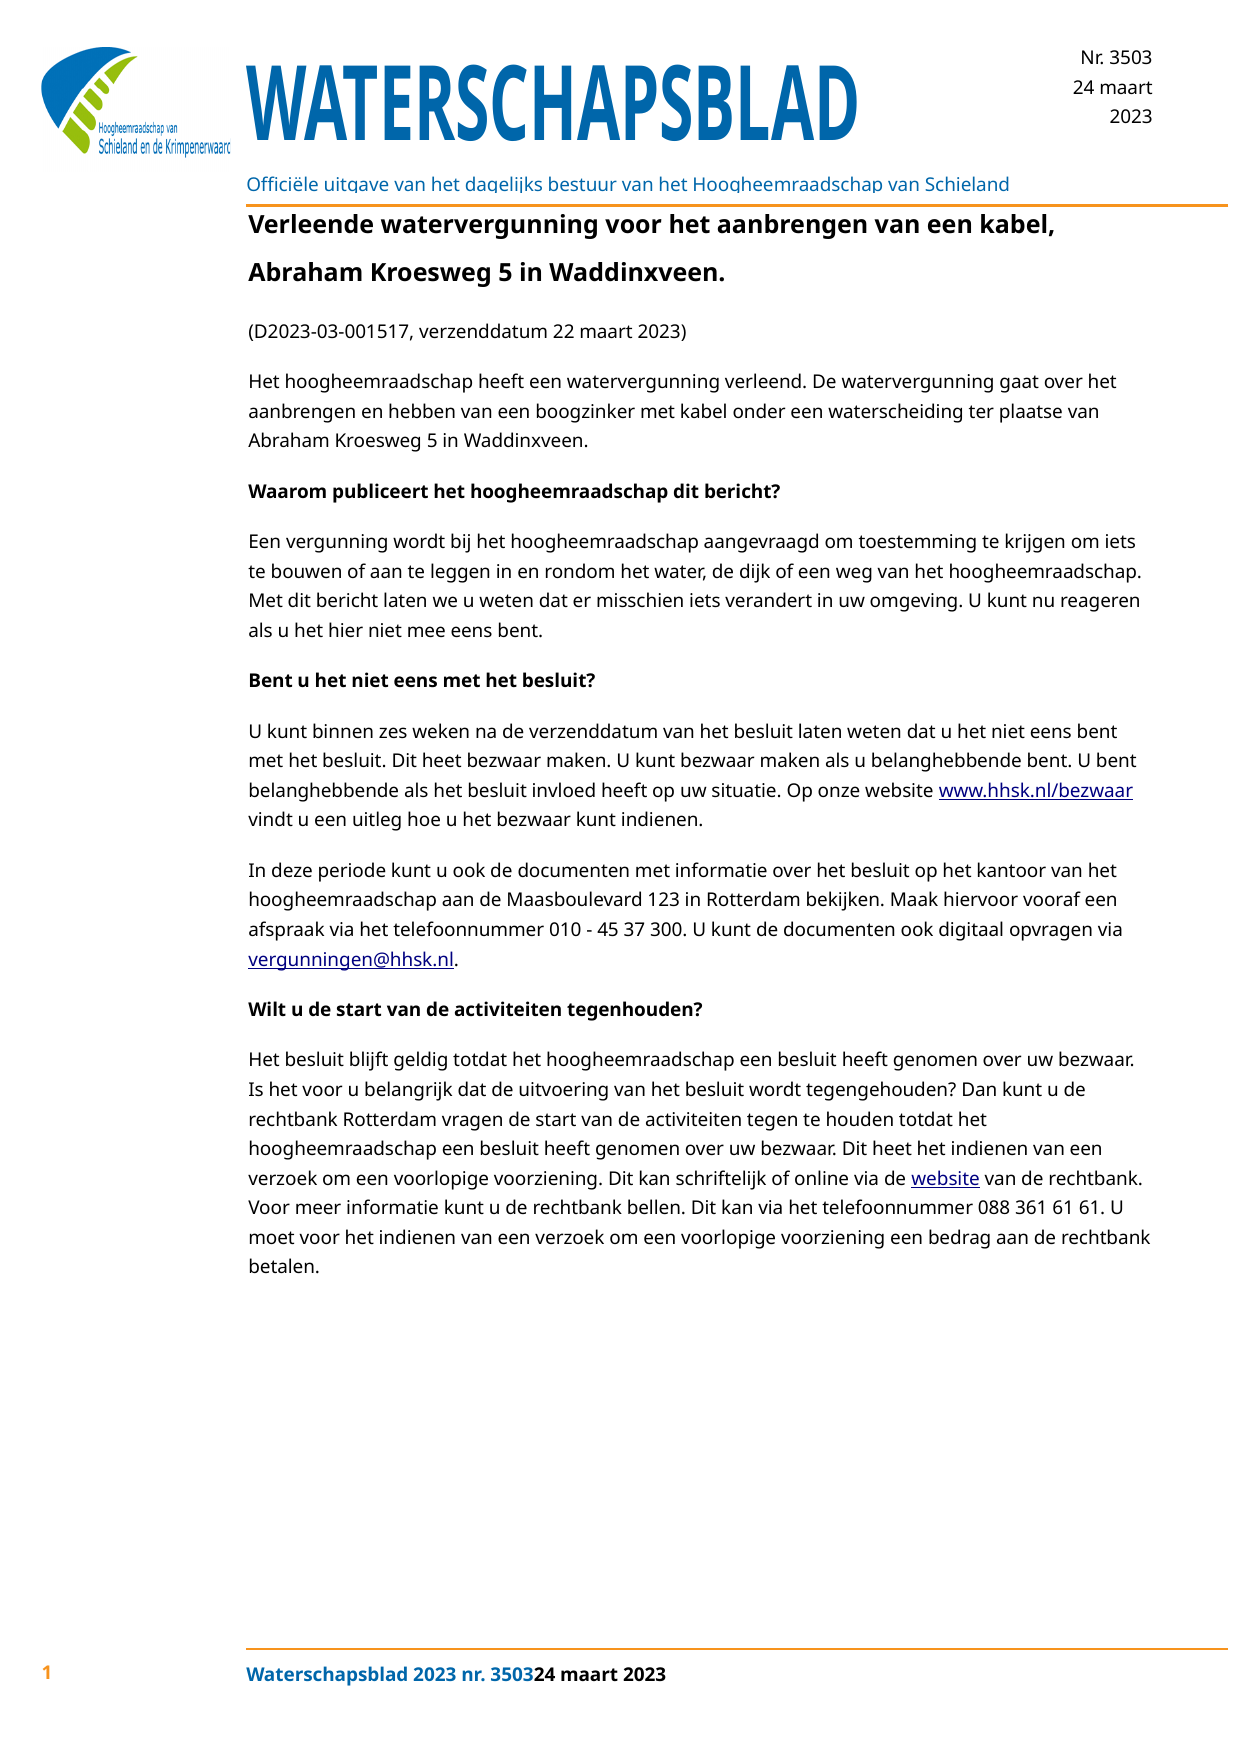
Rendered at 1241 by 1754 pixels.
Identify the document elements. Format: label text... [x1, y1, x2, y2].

text Een vergunning wordt bij het hoogheemraadschap aangevraagd om toestemming te krijgen om iets te bouwen of aan te leggen in en rondom het water, de dijk of een weg van het hoogheemraadschap. Met dit bericht laten we u weten dat er misschien iets verandert in uw omgeving. U kunt nu reageren als u het hier niet mee eens bent. [248, 528, 1152, 643]
text Waarom publiceert het hoogheemraadschap dit bericht? [248, 478, 1152, 504]
text Wilt u de start van de activiteiten tegenhouden? [248, 996, 1152, 1022]
text Het hoogheemraadschap heeft een watervergunning verleend. De watervergunning gaat over het aanbrengen en hebben van een boogzinker met kabel onder een waterscheiding ter plaatse van Abraham Kroesweg 5 in Waddinxveen. [248, 368, 1152, 453]
text (D2023-03-001517, verzenddatum 22 maart 2023) [248, 318, 1152, 344]
text U kunt binnen zes weken na de verzenddatum van het besluit laten weten dat u het niet eens bent met het besluit. Dit heet bezwaar maken. U kunt bezwaar maken als u belanghebbende bent. U bent belanghebbende als het besluit invloed heeft op uw situatie. Op onze website www.hhsk.nl/bezwaar vindt u een uitleg hoe u het bezwaar kunt indienen. [248, 718, 1152, 832]
text Het besluit blijft geldig totdat het hoogheemraadschap een besluit heeft genomen over uw bezwaar. Is het voor u belangrijk dat de uitvoering van het besluit wordt tegengehouden? Dan kunt u de rechtbank Rotterdam vragen de start van de activiteiten tegen te houden totdat het hoogheemraadschap een besluit heeft genomen over uw bezwaar. Dit heet het indienen van een verzoek om een voorlopige voorziening. Dit kan schriftelijk of online via de website van de rechtbank. Voor meer informatie kunt u de rechtbank bellen. Dit kan via het telefoonnummer 088 361 61 61. U moet voor het indienen van een verzoek om een voorlopige voorziening een bedrag aan de rechtbank betalen. [248, 1047, 1152, 1279]
picture [41, 47, 231, 172]
text Verleende watervergunning voor het aanbrengen van een kabel, Abraham Kroesweg 5 in Waddinxveen. [248, 207, 1152, 288]
text In deze periode kunt u ook de documenten met informatie over het besluit op het kantoor van het hoogheemraadschap aan de Maasboulevard 123 in Rotterdam bekijken. Maak hiervoor vooraf een afspraak via het telefoonnummer 010 - 45 37 300. U kunt de documenten ook digitaal opvragen via vergunningen@hhsk.nl. [248, 857, 1152, 972]
text Bent u het niet eens met het besluit? [248, 667, 1152, 693]
